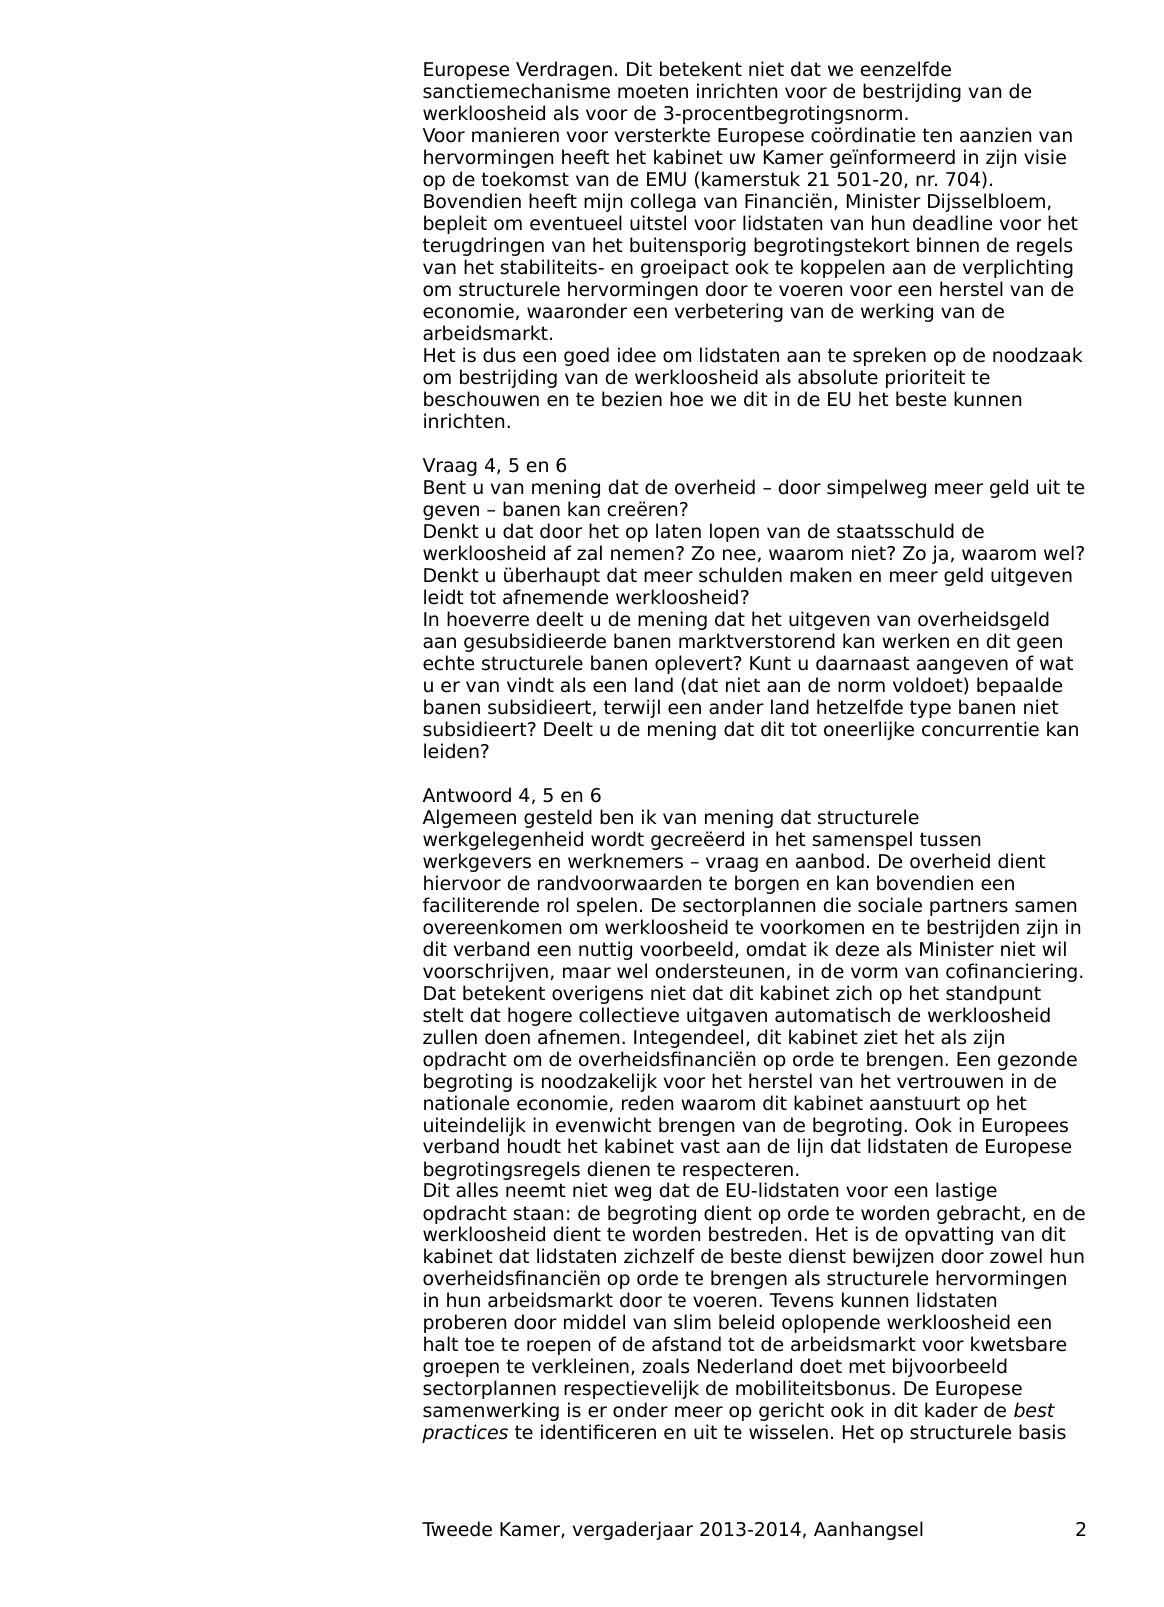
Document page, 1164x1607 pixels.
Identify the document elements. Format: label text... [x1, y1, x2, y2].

text Het is dus een goed idee om lidstaten aan te spreken op de noodzaak om bestrijding van de werkloosheid als absolute prioriteit te beschouwen en te bezien hoe we dit in de EU het beste kunnen inrichten. [422, 345, 1087, 433]
text Algemeen gesteld ben ik van mening dat structurele werkgelegenheid wordt gecreëerd in het samenspel tussen werkgevers en werknemers – vraag en aanbod. De overheid dient hiervoor de randvoorwaarden te borgen en kan bovendien een faciliterende rol spelen. De sectorplannen die sociale partners samen overeenkomen om werkloosheid te voorkomen en te bestrijden zijn in dit verband een nuttig voorbeeld, omdat ik deze als Minister niet wil voorschrijven, maar wel ondersteunen, in de vorm van cofinanciering. [422, 807, 1087, 983]
text In hoeverre deelt u de mening dat het uitgeven van overheidsgeld aan gesubsidieerde banen marktverstorend kan werken en dit geen echte structurele banen oplevert? Kunt u daarnaast aangeven of wat u er van vindt als een land (dat niet aan de norm voldoet) bepaalde banen subsidieert, terwijl een ander land hetzelfde type banen niet subsidieert? Deelt u de mening dat dit tot oneerlijke concurrentie kan leiden? [422, 609, 1087, 763]
text Denkt u dat door het op laten lopen van de staatsschuld de werkloosheid af zal nemen? Zo nee, waarom niet? Zo ja, waarom wel? Denkt u überhaupt dat meer schulden maken en meer geld uitgeven leidt tot afnemende werkloosheid? [422, 521, 1087, 609]
text Antwoord 4, 5 en 6 [422, 785, 1087, 807]
text Vraag 4, 5 en 6 [422, 455, 1087, 477]
text Europese Verdragen. Dit betekent niet dat we eenzelfde sanctiemechanisme moeten inrichten voor de bestrijding van de werkloosheid als voor de 3-procentbegrotingsnorm. [422, 59, 1087, 125]
text Bent u van mening dat de overheid – door simpelweg meer geld uit te geven – banen kan creëren? [422, 477, 1087, 521]
text Dat betekent overigens niet dat dit kabinet zich op het standpunt stelt dat hogere collectieve uitgaven automatisch de werkloosheid zullen doen afnemen. Integendeel, dit kabinet ziet het als zijn opdracht om de overheidsfinanciën op orde te brengen. Een gezonde begroting is noodzakelijk voor het herstel van het vertrouwen in de nationale economie, reden waarom dit kabinet aanstuurt op het uiteindelijk in evenwicht brengen van de begroting. Ook in Europees verband houdt het kabinet vast aan de lijn dat lidstaten de Europese begrotingsregels dienen te respecteren. [422, 983, 1087, 1180]
text Voor manieren voor versterkte Europese coördinatie ten aanzien van hervormingen heeft het kabinet uw Kamer geïnformeerd in zijn visie op de toekomst van de EMU (kamerstuk 21 501-20, nr. 704). Bovendien heeft mijn collega van Financiën, Minister Dijsselbloem, bepleit om eventueel uitstel voor lidstaten van hun deadline voor het terugdringen van het buitensporig begrotingstekort binnen de regels van het stabiliteits- en groeipact ook te koppelen aan de verplichting om structurele hervormingen door te voeren voor een herstel van de economie, waaronder een verbetering van de werking van de arbeidsmarkt. [422, 125, 1087, 345]
text Dit alles neemt niet weg dat de EU-lidstaten voor een lastige opdracht staan: de begroting dient op orde te worden gebracht, en de werkloosheid dient te worden bestreden. Het is de opvatting van dit kabinet dat lidstaten zichzelf de beste dienst bewijzen door zowel hun overheidsfinanciën op orde te brengen als structurele hervormingen in hun arbeidsmarkt door te voeren. Tevens kunnen lidstaten proberen door middel van slim beleid oplopende werkloosheid een halt toe te roepen of de afstand tot de arbeidsmarkt voor kwetsbare groepen te verkleinen, zoals Nederland doet met bijvoorbeeld sectorplannen respectievelijk de mobiliteitsbonus. De Europese samenwerking is er onder meer op gericht ook in dit kader de best practices te identificeren en uit te wisselen. Het op structurele basis [422, 1180, 1087, 1444]
